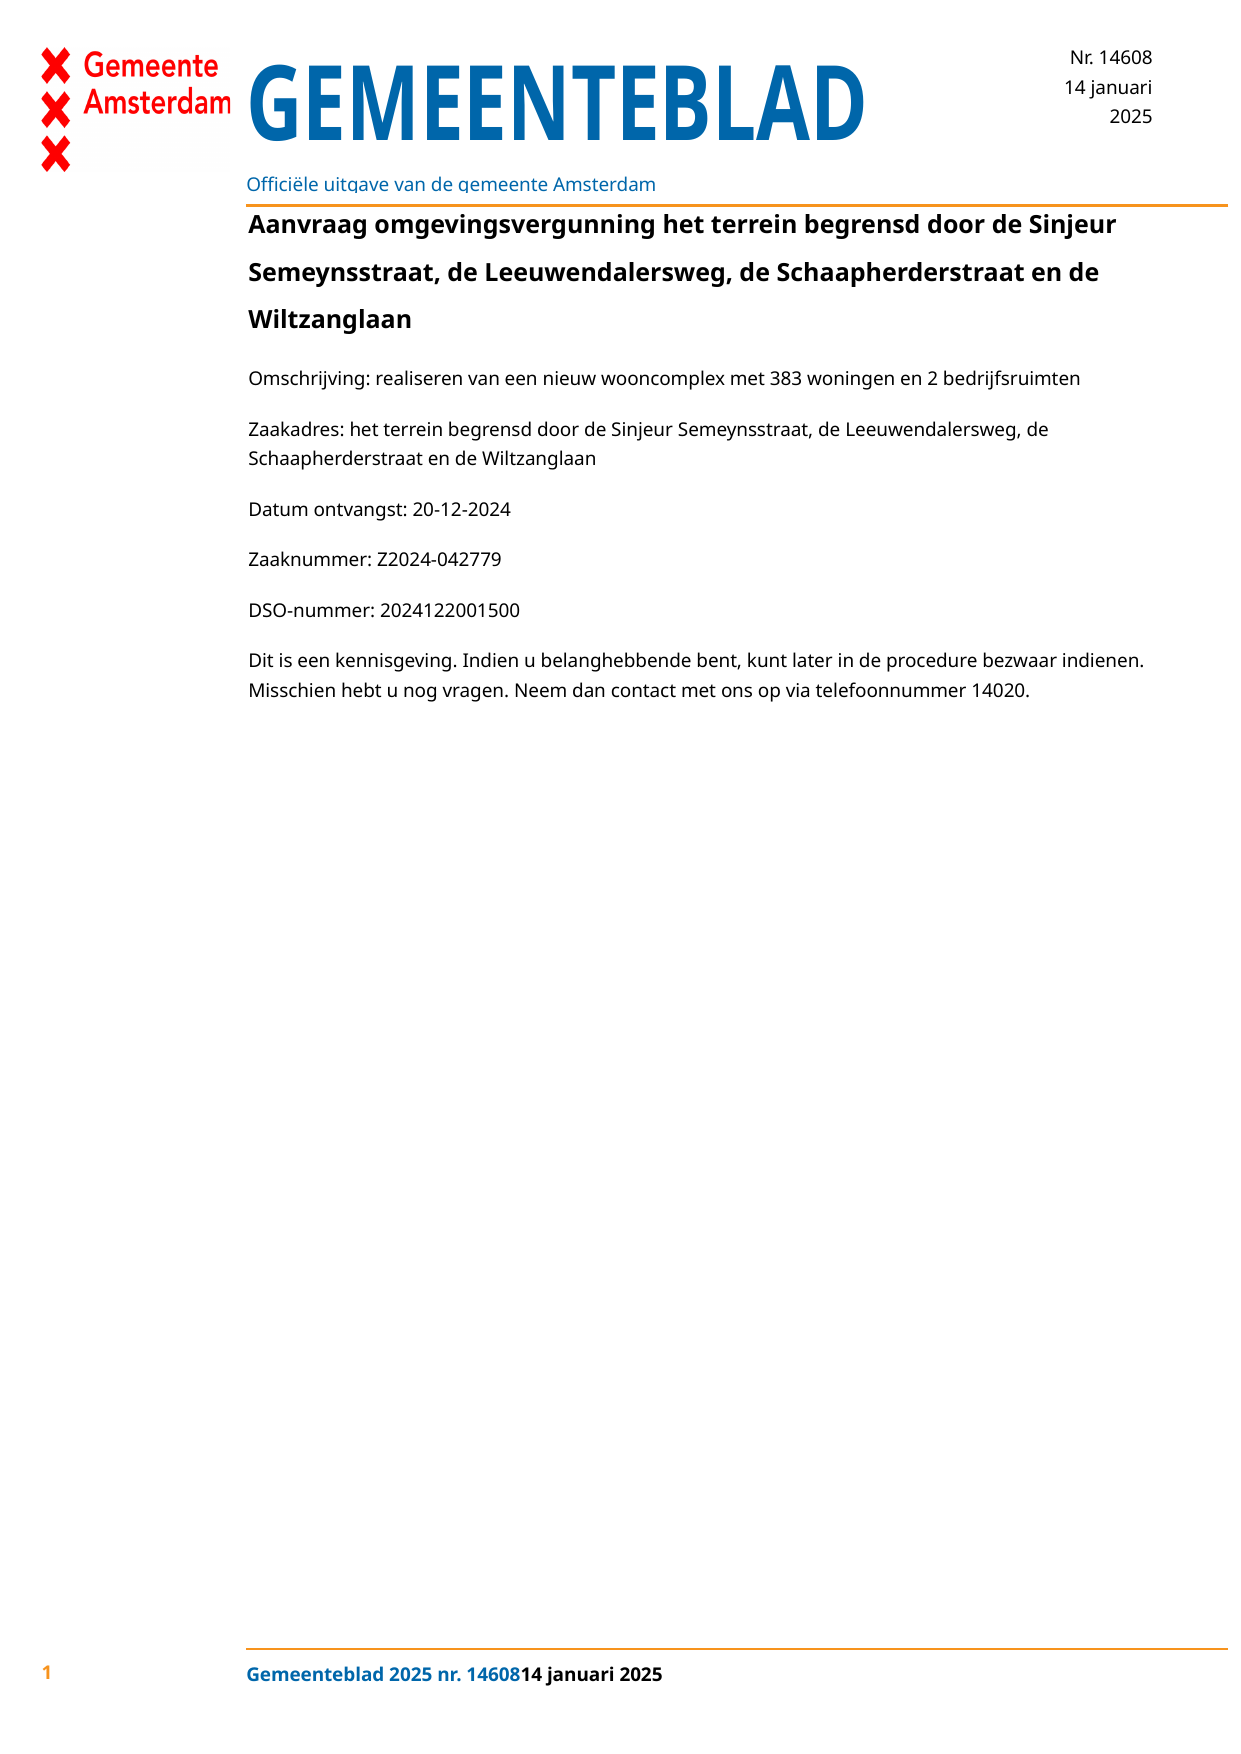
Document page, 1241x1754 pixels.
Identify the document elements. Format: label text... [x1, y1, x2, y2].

text DSO-nummer: 2024122001500 [248, 597, 1152, 622]
picture [41, 47, 231, 172]
text Datum ontvangst: 20-12-2024 [248, 496, 1152, 522]
text Omschrijving: realiseren van een nieuw wooncomplex met 383 woningen en 2 bedrijfsruimten [248, 366, 1152, 391]
text Dit is een kennisgeving. Indien u belanghebbende bent, kunt later in de procedure bezwaar indienen. Misschien hebt u nog vragen. Neem dan contact met ons op via telefoonnummer 14020. [248, 647, 1152, 702]
text Zaaknummer: Z2024-042779 [248, 546, 1152, 572]
text Zaakadres: het terrein begrensd door de Sinjeur Semeynsstraat, de Leeuwendalersweg, de Schaapherderstraat en de Wiltzanglaan [248, 416, 1152, 471]
text Aanvraag omgevingsvergunning het terrein begrensd door de Sinjeur Semeynsstraat, de Leeuwendalersweg, de Schaapherderstraat en de Wiltzanglaan [248, 207, 1152, 336]
